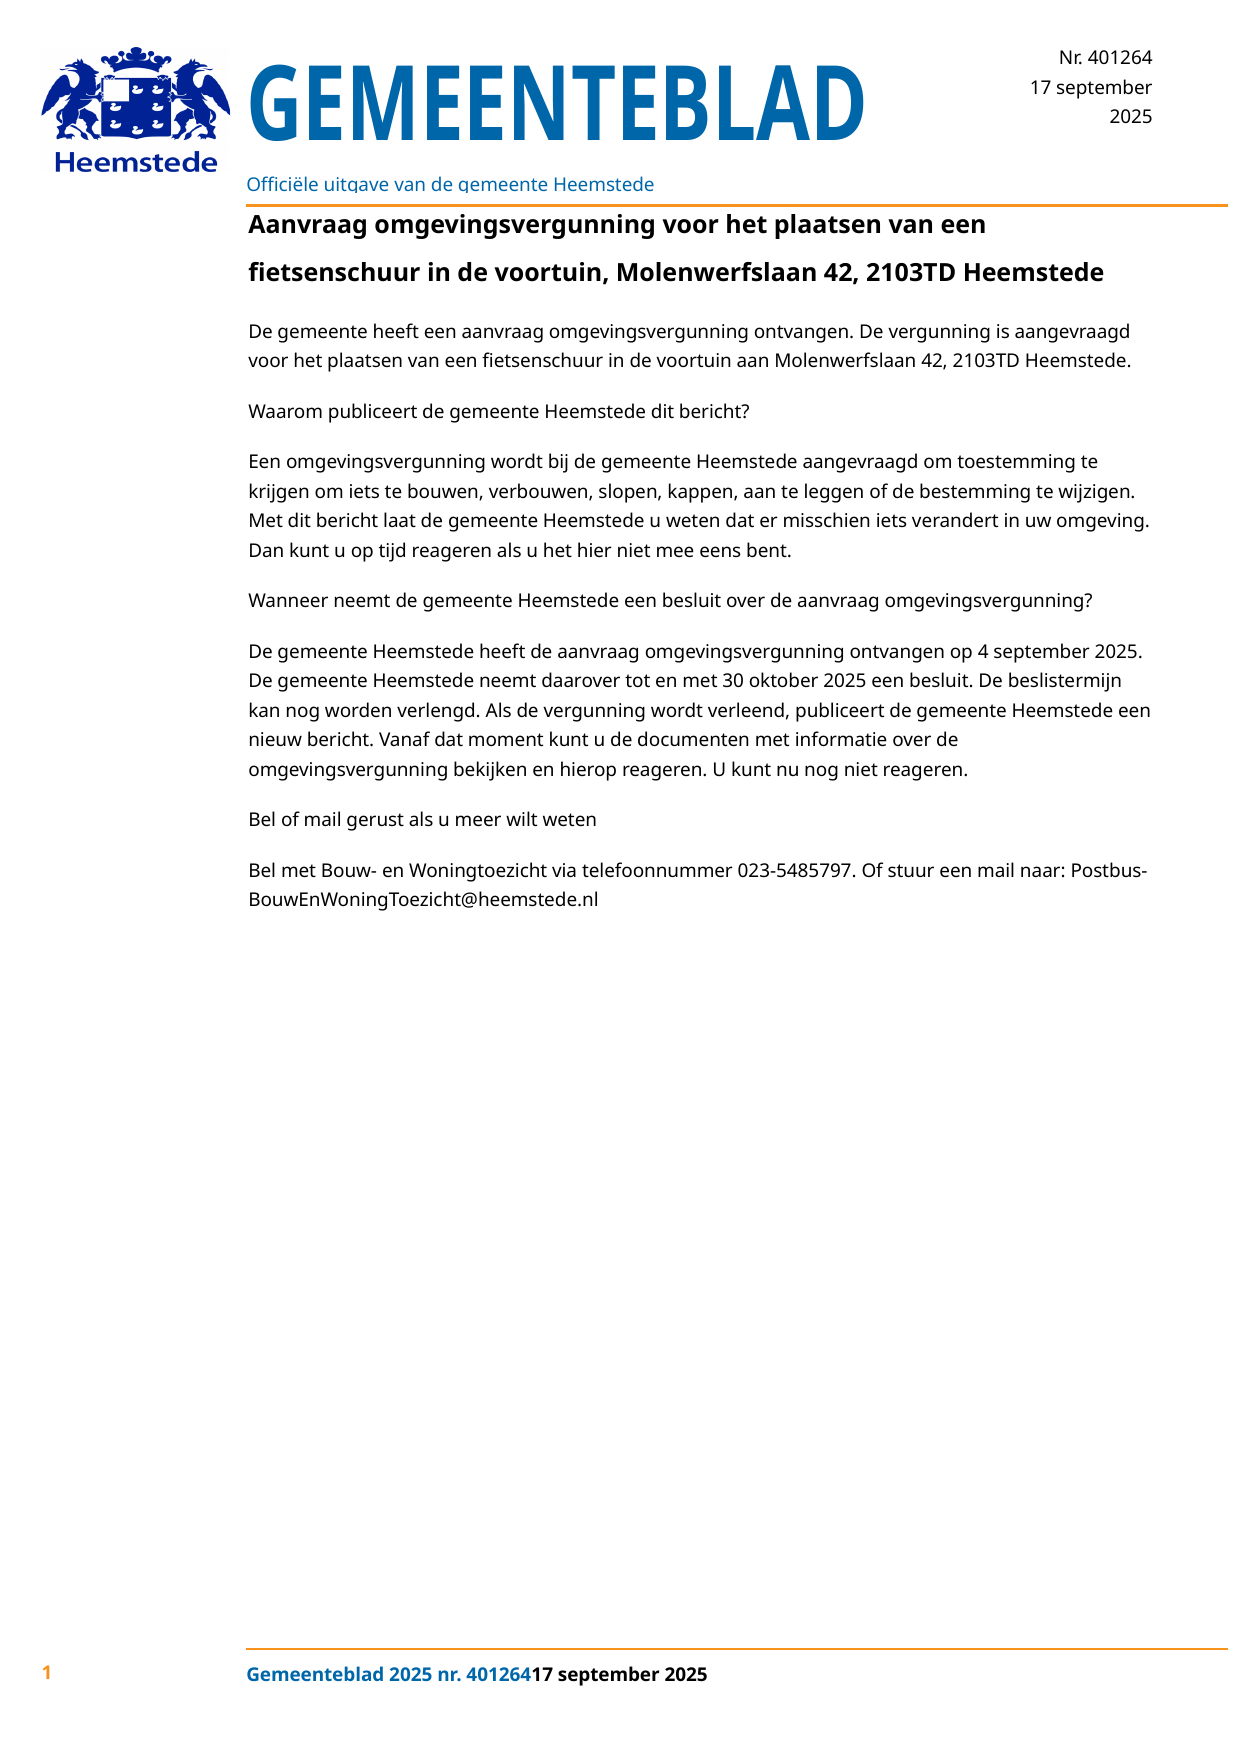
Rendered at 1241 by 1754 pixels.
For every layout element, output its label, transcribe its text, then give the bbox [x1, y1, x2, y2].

text De gemeente Heemstede heeft de aanvraag omgevingsvergunning ontvangen op 4 september 2025. De gemeente Heemstede neemt daarover tot en met 30 oktober 2025 een besluit. De beslistermijn kan nog worden verlengd. Als de vergunning wordt verleend, publiceert de gemeente Heemstede een nieuw bericht. Vanaf dat moment kunt u de documenten met informatie over de omgevingsvergunning bekijken en hierop reageren. U kunt nu nog niet reageren. [248, 638, 1152, 782]
text De gemeente heeft een aanvraag omgevingsvergunning ontvangen. De vergunning is aangevraagd voor het plaatsen van een fietsenschuur in de voortuin aan Molenwerfslaan 42, 2103TD Heemstede. [248, 318, 1152, 373]
text Waarom publiceert de gemeente Heemstede dit bericht? [248, 398, 1152, 424]
text Aanvraag omgevingsvergunning voor het plaatsen van een fietsenschuur in de voortuin, Molenwerfslaan 42, 2103TD Heemstede [248, 207, 1152, 288]
text Bel met Bouw- en Woningtoezicht via telefoonnummer 023-5485797. Of stuur een mail naar: Postbus-BouwEnWoningToezicht@heemstede.nl [248, 857, 1152, 912]
text Een omgevingsvergunning wordt bij de gemeente Heemstede aangevraagd om toestemming te krijgen om iets te bouwen, verbouwen, slopen, kappen, aan te leggen of de bestemming te wijzigen. Met dit bericht laat de gemeente Heemstede u weten dat er misschien iets verandert in uw omgeving. Dan kunt u op tijd reageren als u het hier niet mee eens bent. [248, 448, 1152, 563]
text Wanneer neemt de gemeente Heemstede een besluit over de aanvraag omgevingsvergunning? [248, 587, 1152, 613]
text Bel of mail gerust als u meer wilt weten [248, 807, 1152, 832]
picture [41, 47, 231, 172]
